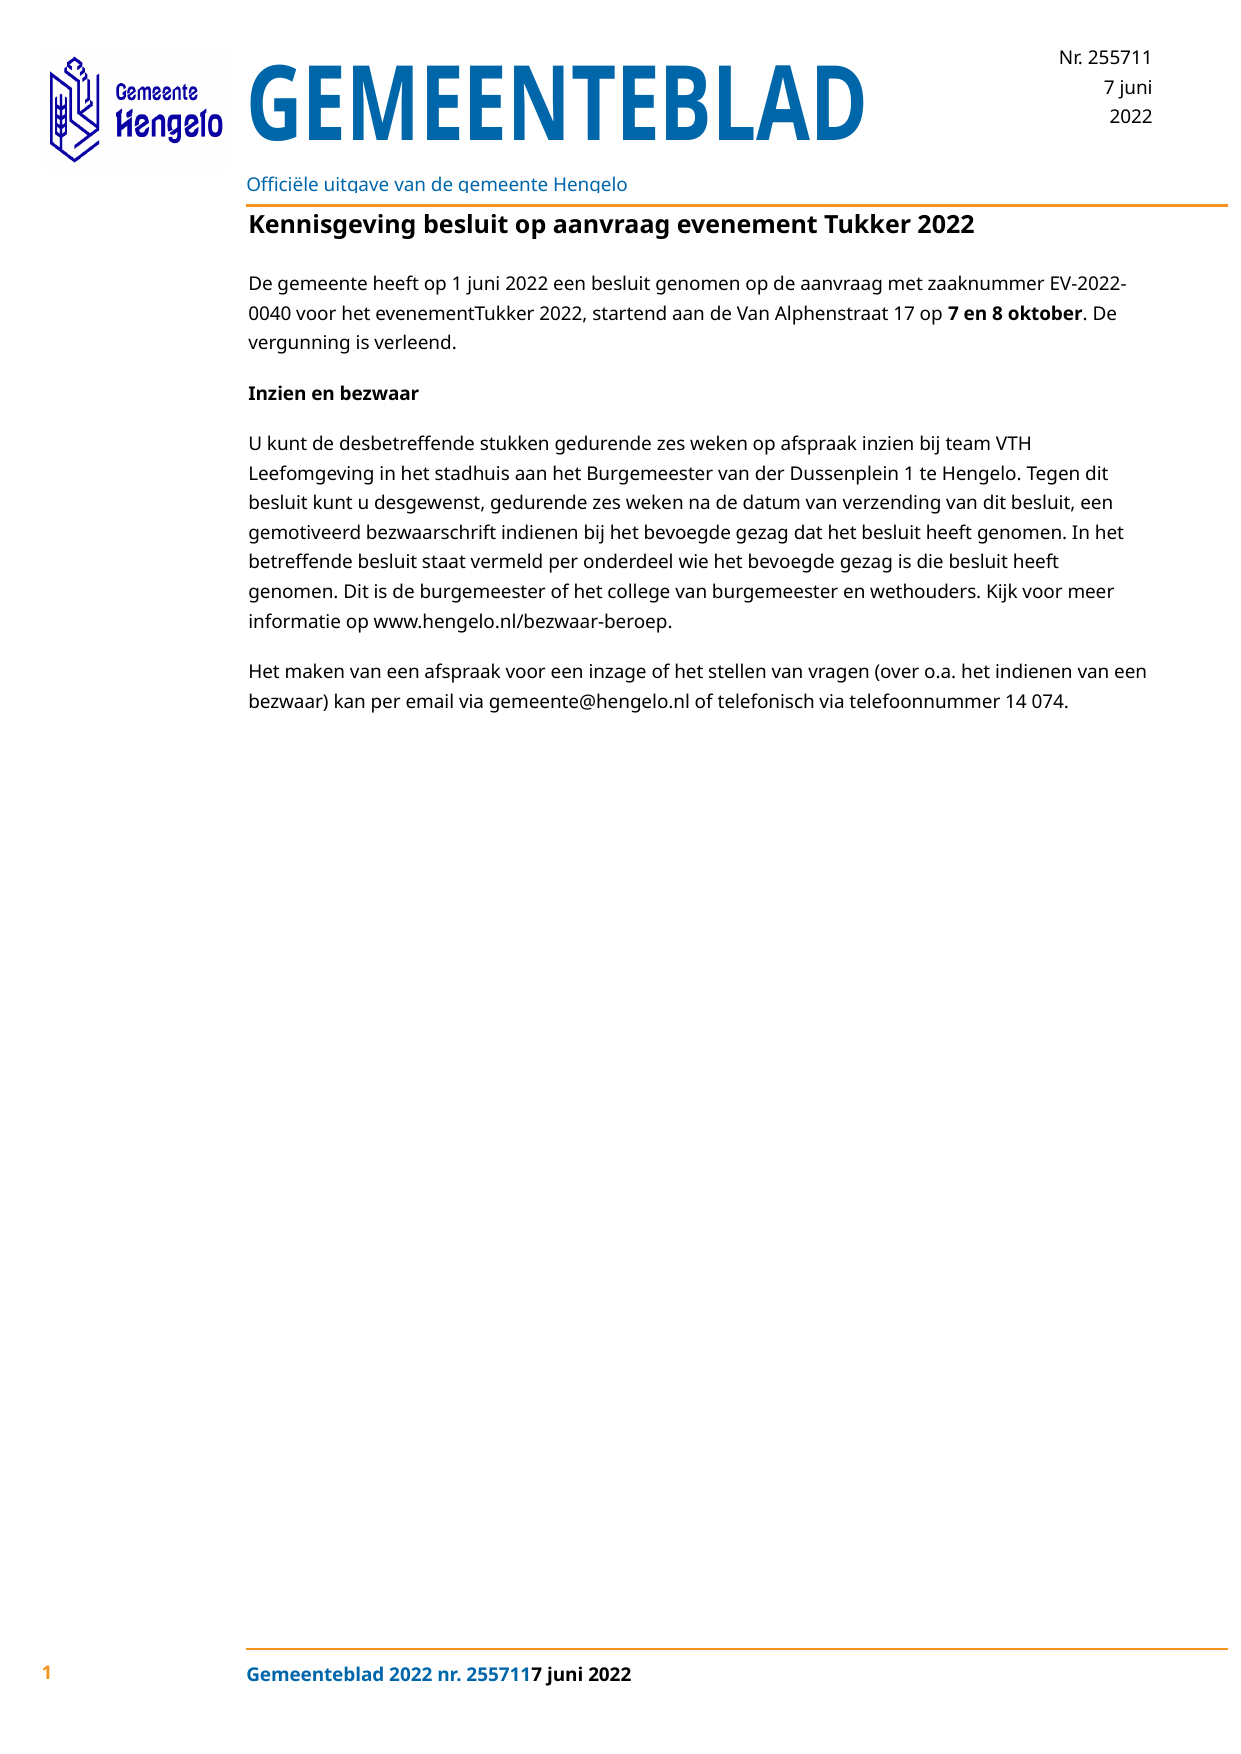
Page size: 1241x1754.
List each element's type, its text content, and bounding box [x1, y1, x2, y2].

text Inzien en bezwaar [248, 380, 1152, 406]
text Kennisgeving besluit op aanvraag evenement Tukker 2022 [248, 207, 1152, 241]
text U kunt de desbetreffende stukken gedurende zes weken op afspraak inzien bij team VTH Leefomgeving in het stadhuis aan het Burgemeester van der Dussenplein 1 te Hengelo. Tegen dit besluit kunt u desgewenst, gedurende zes weken na de datum van verzending van dit besluit, een gemotiveerd bezwaarschrift indienen bij het bevoegde gezag dat het besluit heeft genomen. In het betreffende besluit staat vermeld per onderdeel wie het bevoegde gezag is die besluit heeft genomen. Dit is de burgemeester of het college van burgemeester en wethouders. Kijk voor meer informatie op www.hengelo.nl/bezwaar-beroep. [248, 430, 1152, 633]
text Het maken van een afspraak voor een inzage of het stellen van vragen (over o.a. het indienen van een bezwaar) kan per email via gemeente@hengelo.nl of telefonisch via telefoonnummer 14 074. [248, 658, 1152, 713]
text De gemeente heeft op 1 juni 2022 een besluit genomen op de aanvraag met zaaknummer EV-2022-0040 voor het evenementTukker 2022, startend aan de Van Alphenstraat 17 op 7 en 8 oktober. De vergunning is verleend. [248, 270, 1152, 355]
picture [41, 47, 231, 172]
